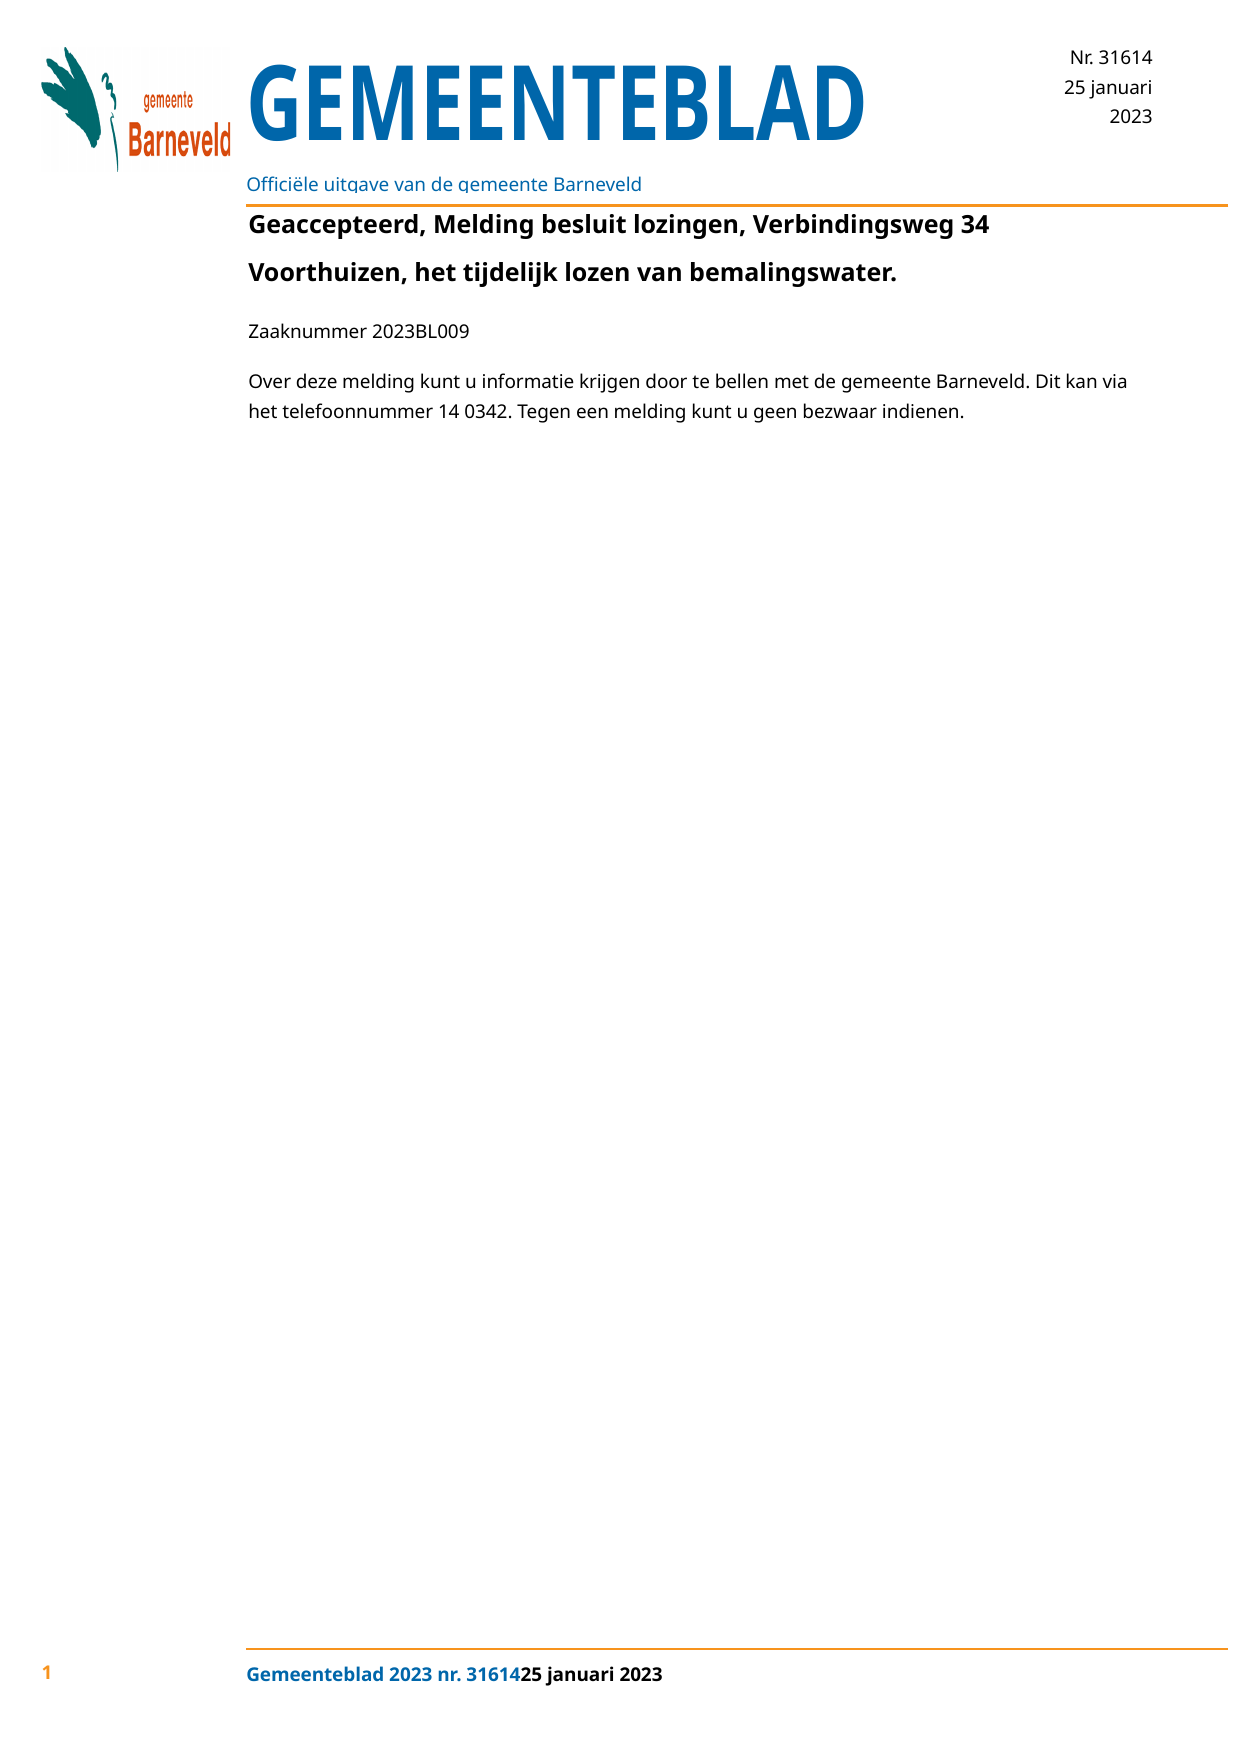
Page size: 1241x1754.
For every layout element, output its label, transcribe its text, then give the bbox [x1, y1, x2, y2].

text Geaccepteerd, Melding besluit lozingen, Verbindingsweg 34 Voorthuizen, het tijdelijk lozen van bemalingswater. [248, 207, 1152, 288]
picture [41, 47, 231, 172]
text Zaaknummer 2023BL009 [248, 318, 1152, 344]
text Over deze melding kunt u informatie krijgen door te bellen met de gemeente Barneveld. Dit kan via het telefoonnummer 14 0342. Tegen een melding kunt u geen bezwaar indienen. [248, 368, 1152, 424]
